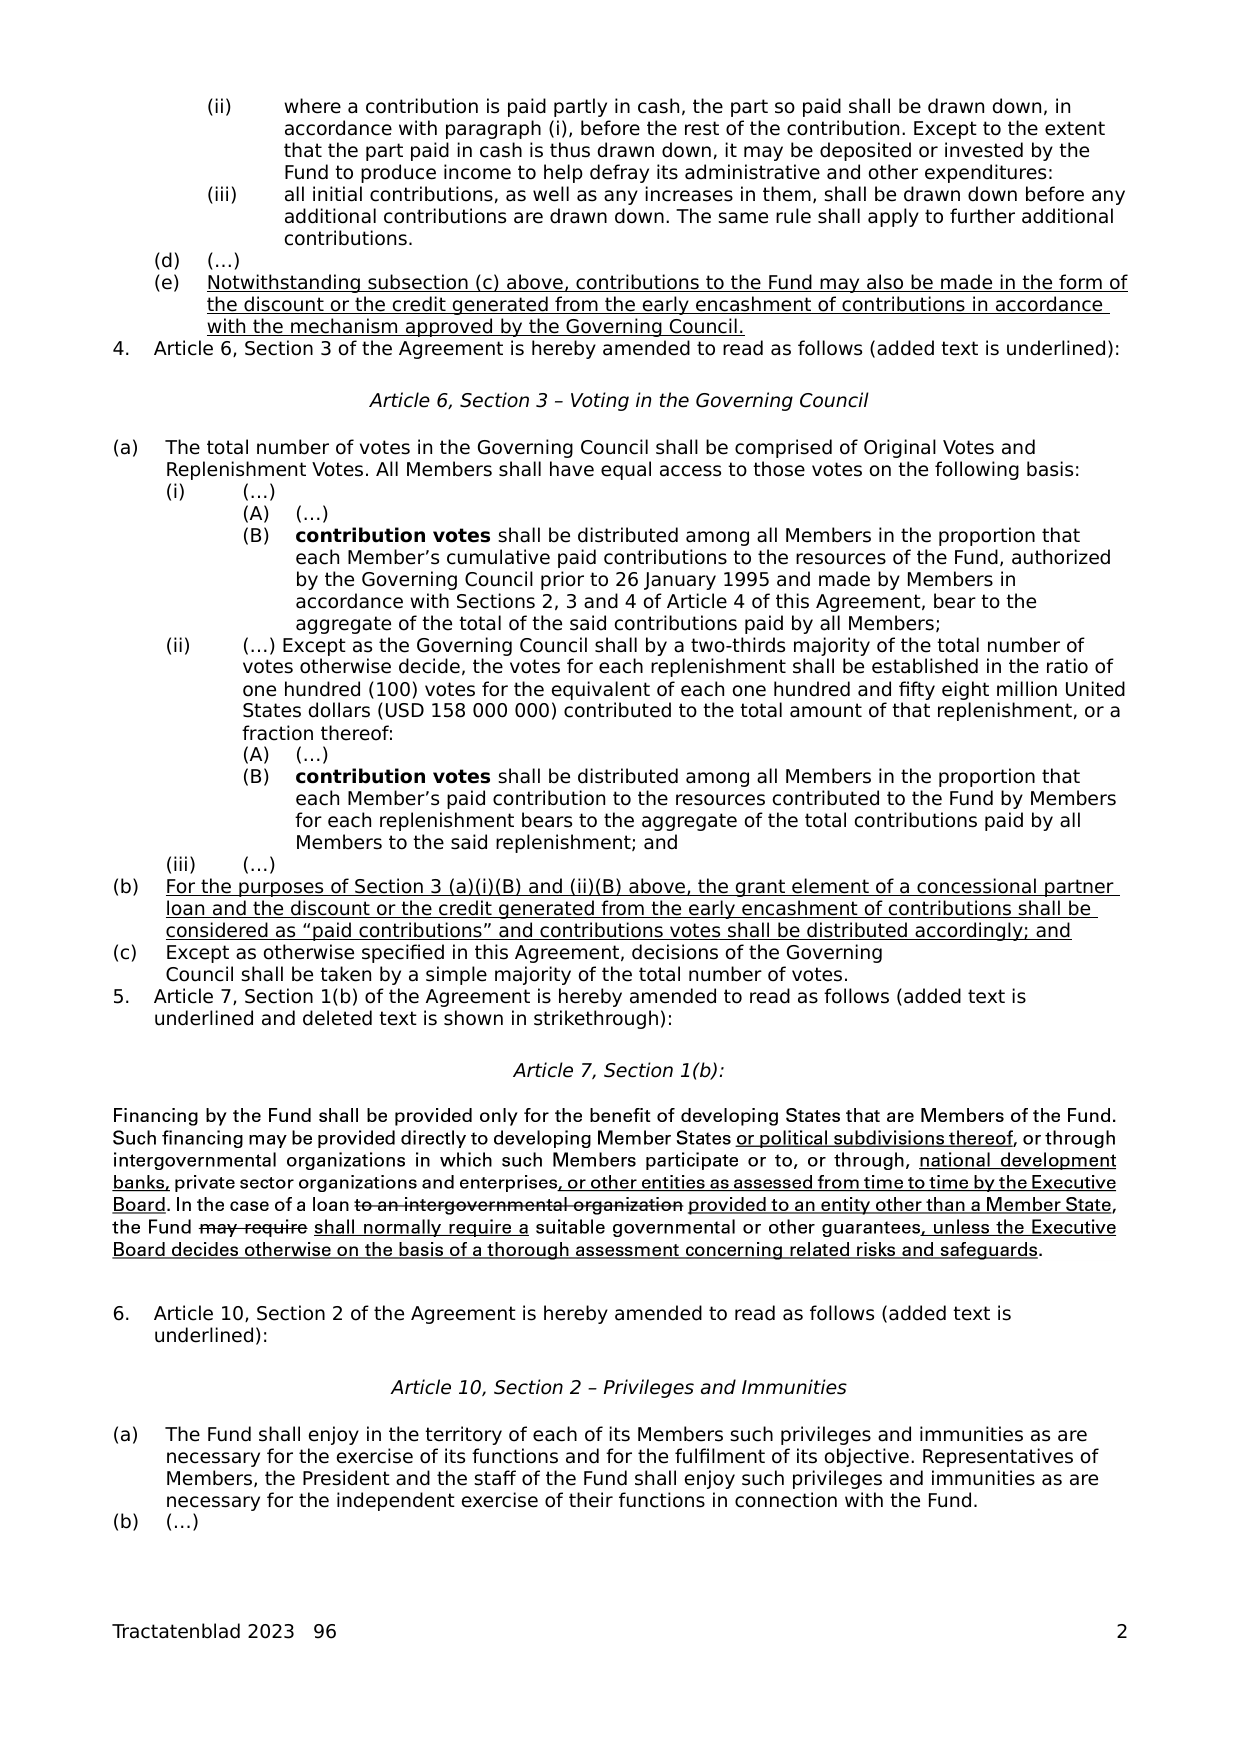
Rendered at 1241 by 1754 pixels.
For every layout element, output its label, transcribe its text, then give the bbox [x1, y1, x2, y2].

text (i) (…) [165, 481, 1128, 503]
text (B) contribution votes shall be distributed among all Members in the proportion that each Member’s paid contribution to the resources contributed to the Fund by Members for each replenishment bears to the aggregate of the total contributions paid by all Members to the said replenishment; and [242, 766, 1128, 854]
text (ii) (…) Except as the Governing Council shall by a two-thirds majority of the total number of votes otherwise decide, the votes for each replenishment shall be established in the ratio of one hundred (100) votes for the equivalent of each one hundred and fifty eight million United States dollars (USD 158 000 000) contributed to the total amount of that replenishment, or a fraction thereof: [165, 634, 1128, 744]
text (a) The Fund shall enjoy in the territory of each of its Members such privileges and immunities as are necessary for the exercise of its functions and for the fulfilment of its objective. Representatives of Members, the President and the staff of the Fund shall enjoy such privileges and immunities as are necessary for the independent exercise of their functions in connection with the Fund. [112, 1423, 1128, 1511]
text (a) The total number of votes in the Governing Council shall be comprised of Original Votes and Replenishment Votes. All Members shall have equal access to those votes on the following basis: [112, 437, 1128, 481]
text (b) For the purposes of Section 3 (a)(i)(B) and (ii)(B) above, the grant element of a concessional partner loan and the discount or the credit generated from the early encashment of contributions shall be considered as “paid contributions” and contributions votes shall be distributed accordingly; and [112, 876, 1128, 942]
text (B) contribution votes shall be distributed among all Members in the proportion that each Member’s cumulative paid contributions to the resources of the Fund, authorized by the Governing Council prior to 26 January 1995 and made by Members in accordance with Sections 2, 3 and 4 of Article 4 of this Agreement, bear to the aggregate of the total of the said contributions paid by all Members; [242, 524, 1128, 634]
text (b) (…) [112, 1511, 1128, 1533]
text (iii) (…) [165, 854, 1128, 876]
text 4. Article 6, Section 3 of the Agreement is hereby amended to read as follows (added text is underlined): [112, 338, 1128, 360]
text (e) Notwithstanding subsection (c) above, contributions to the Fund may also be made in the form of the discount or the credit generated from the early encashment of contributions in accordance with the mechanism approved by the Governing Council. [153, 272, 1128, 338]
picture [112, 1107, 1117, 1261]
subtitle Article 6, Section 3 – Voting in the Governing Council [112, 390, 1128, 412]
text (c) Except as otherwise specified in this Agreement, decisions of the Governing [112, 942, 1128, 964]
text (d) (…) [153, 250, 1128, 272]
text 6. Article 10, Section 2 of the Agreement is hereby amended to read as follows (added text is underlined): [112, 1303, 1128, 1347]
text (A) (…) [242, 503, 1128, 524]
text (iii) all initial contributions, as well as any increases in them, shall be drawn down before any additional contributions are drawn down. The same rule shall apply to further additional contributions. [207, 184, 1128, 250]
text 5. Article 7, Section 1(b) of the Agreement is hereby amended to read as follows (added text is underlined and deleted text is shown in strikethrough): [112, 986, 1128, 1030]
subtitle Article 7, Section 1(b): [112, 1060, 1128, 1082]
subtitle Article 10, Section 2 – Privileges and Immunities [112, 1377, 1128, 1398]
text (ii) where a contribution is paid partly in cash, the part so paid shall be drawn down, in accordance with paragraph (i), before the rest of the contribution. Except to the extent that the part paid in cash is thus drawn down, it may be deposited or invested by the Fund to produce income to help defray its administrative and other expenditures: [207, 96, 1128, 184]
text Council shall be taken by a simple majority of the total number of votes. [165, 964, 1128, 986]
text (A) (…) [242, 744, 1128, 766]
